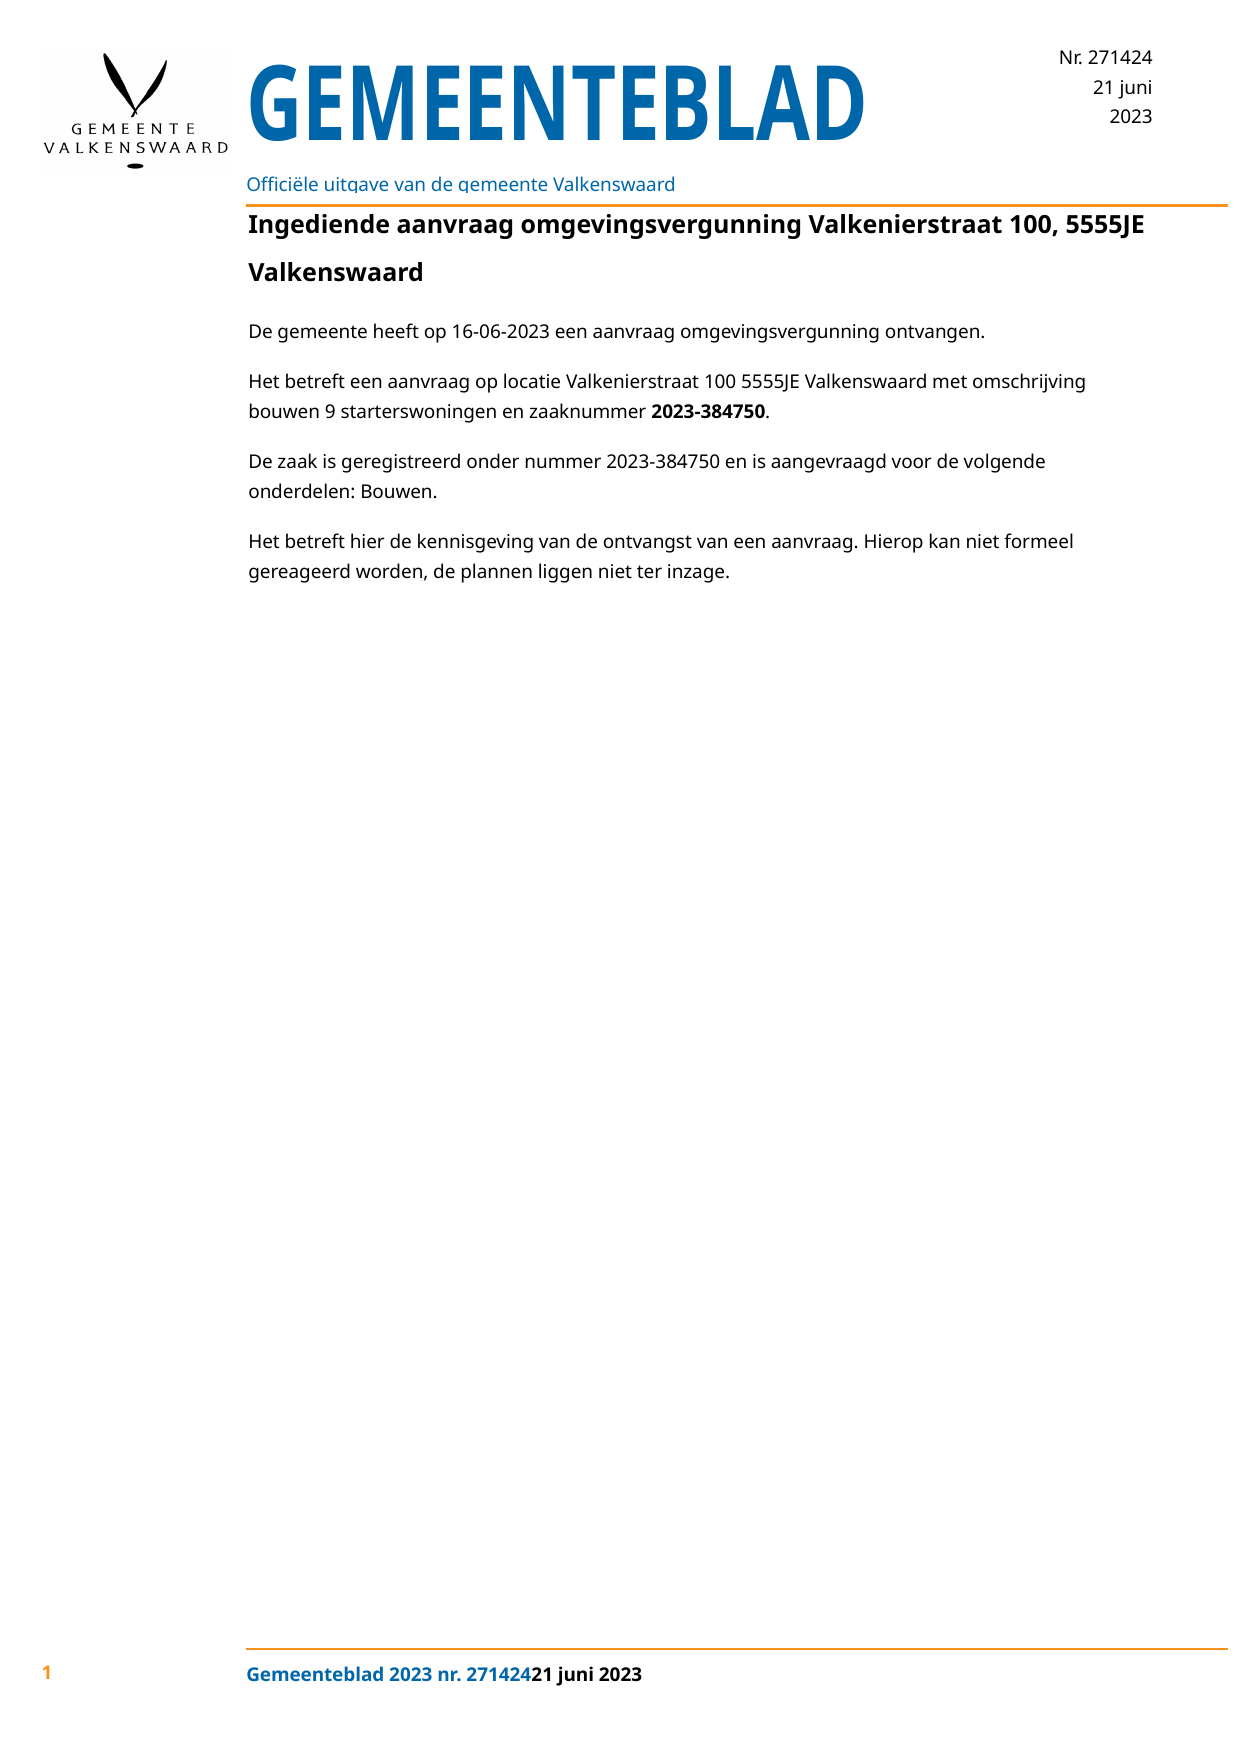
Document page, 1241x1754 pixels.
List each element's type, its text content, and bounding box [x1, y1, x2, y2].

text De zaak is geregistreerd onder nummer 2023-384750 en is aangevraagd voor de volgende onderdelen: Bouwen. [248, 448, 1152, 504]
text Ingediende aanvraag omgevingsvergunning Valkenierstraat 100, 5555JE Valkenswaard [248, 207, 1152, 288]
text De gemeente heeft op 16-06-2023 een aanvraag omgevingsvergunning ontvangen. [248, 318, 1152, 344]
text Het betreft een aanvraag op locatie Valkenierstraat 100 5555JE Valkenswaard met omschrijving bouwen 9 starterswoningen en zaaknummer 2023-384750. [248, 368, 1152, 424]
text Het betreft hier de kennisgeving van de ontvangst van een aanvraag. Hierop kan niet formeel gereageerd worden, de plannen liggen niet ter inzage. [248, 528, 1152, 584]
picture [41, 47, 231, 172]
